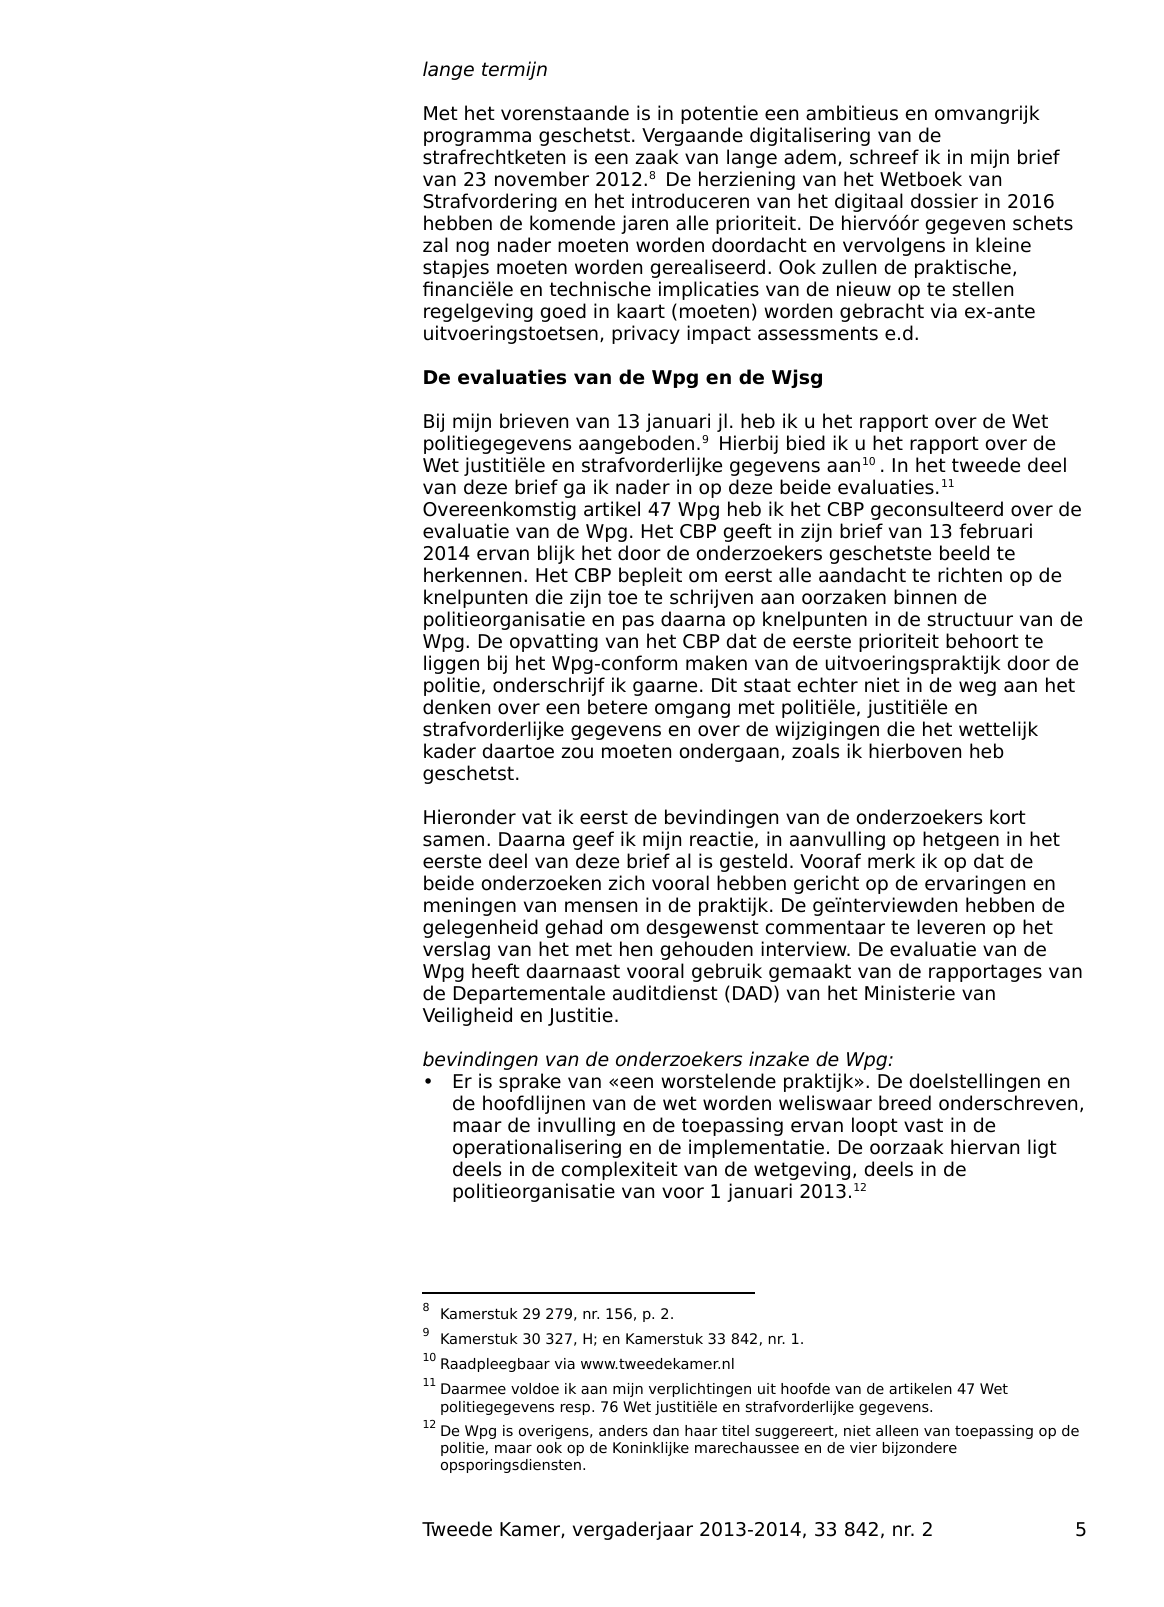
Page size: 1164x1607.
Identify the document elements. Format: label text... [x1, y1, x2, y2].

text Kamerstuk 30 327, H; en Kamerstuk 33 842, nr. 1. [422, 1327, 1087, 1349]
text • Er is sprake van «een worstelende praktijk». De doelstellingen en de hoofdlijnen van de wet worden weliswaar breed onderschreven, maar de invulling en de toepassing ervan loopt vast in de operationalisering en de implementatie. De oorzaak hiervan ligt deels in de complexiteit van de wetgeving, deels in de politieorganisatie van voor 1 januari 2013. [422, 1071, 1087, 1203]
text Hieronder vat ik eerst de bevindingen van de onderzoekers kort samen. Daarna geef ik mijn reactie, in aanvulling op hetgeen in het eerste deel van deze brief al is gesteld. Vooraf merk ik op dat de beide onderzoeken zich vooral hebben gericht op de ervaringen en meningen van mensen in de praktijk. De geïnterviewden hebben de gelegenheid gehad om desgewenst commentaar te leveren op het verslag van het met hen gehouden interview. De evaluatie van de Wpg heeft daarnaast vooral gebruik gemaakt van de rapportages van de Departementale auditdienst (DAD) van het Ministerie van Veiligheid en Justitie. [422, 807, 1087, 1027]
text Kamerstuk 29 279, nr. 156, p. 2. [422, 1302, 1087, 1324]
subtitle De evaluaties van de Wpg en de Wjsg [422, 367, 1087, 389]
text Met het vorenstaande is in potentie een ambitieus en omvangrijk programma geschetst. Vergaande digitalisering van de strafrechtketen is een zaak van lange adem, schreef ik in mijn brief van 23 november 2012. De herziening van het Wetboek van Strafvordering en het introduceren van het digitaal dossier in 2016 hebben de komende jaren alle prioriteit. De hiervóór gegeven schets zal nog nader moeten worden doordacht en vervolgens in kleine stapjes moeten worden gerealiseerd. Ook zullen de praktische, financiële en technische implicaties van de nieuw op te stellen regelgeving goed in kaart (moeten) worden gebracht via ex-ante uitvoeringstoetsen, privacy impact assessments e.d. [422, 103, 1087, 345]
text bevindingen van de onderzoekers inzake de Wpg: [422, 1049, 1087, 1071]
text Daarmee voldoe ik aan mijn verplichtingen uit hoofde van de artikelen 47 Wet politiegegevens resp. 76 Wet justitiële en strafvorderlijke gegevens. [422, 1377, 1087, 1416]
subtitle lange termijn [422, 59, 1087, 81]
text Bij mijn brieven van 13 januari jl. heb ik u het rapport over de Wet politiegegevens aangeboden. Hierbij bied ik u het rapport over de Wet justitiële en strafvorderlijke gegevens aan. In het tweede deel van deze brief ga ik nader in op deze beide evaluaties. Overeenkomstig artikel 47 Wpg heb ik het CBP geconsulteerd over de evaluatie van de Wpg. Het CBP geeft in zijn brief van 13 februari 2014 ervan blijk het door de onderzoekers geschetste beeld te herkennen. Het CBP bepleit om eerst alle aandacht te richten op de knelpunten die zijn toe te schrijven aan oorzaken binnen de politieorganisatie en pas daarna op knelpunten in de structuur van de Wpg. De opvatting van het CBP dat de eerste prioriteit behoort te liggen bij het Wpg-conform maken van de uitvoeringspraktijk door de politie, onderschrijf ik gaarne. Dit staat echter niet in de weg aan het denken over een betere omgang met politiële, justitiële en strafvorderlijke gegevens en over de wijzigingen die het wettelijk kader daartoe zou moeten ondergaan, zoals ik hierboven heb geschetst. [422, 411, 1087, 785]
text Raadpleegbaar via www.tweedekamer.nl [422, 1352, 1087, 1374]
text De Wpg is overigens, anders dan haar titel suggereert, niet alleen van toepassing op de politie, maar ook op de Koninklijke marechaussee en de vier bijzondere opsporingsdiensten. [422, 1418, 1087, 1474]
